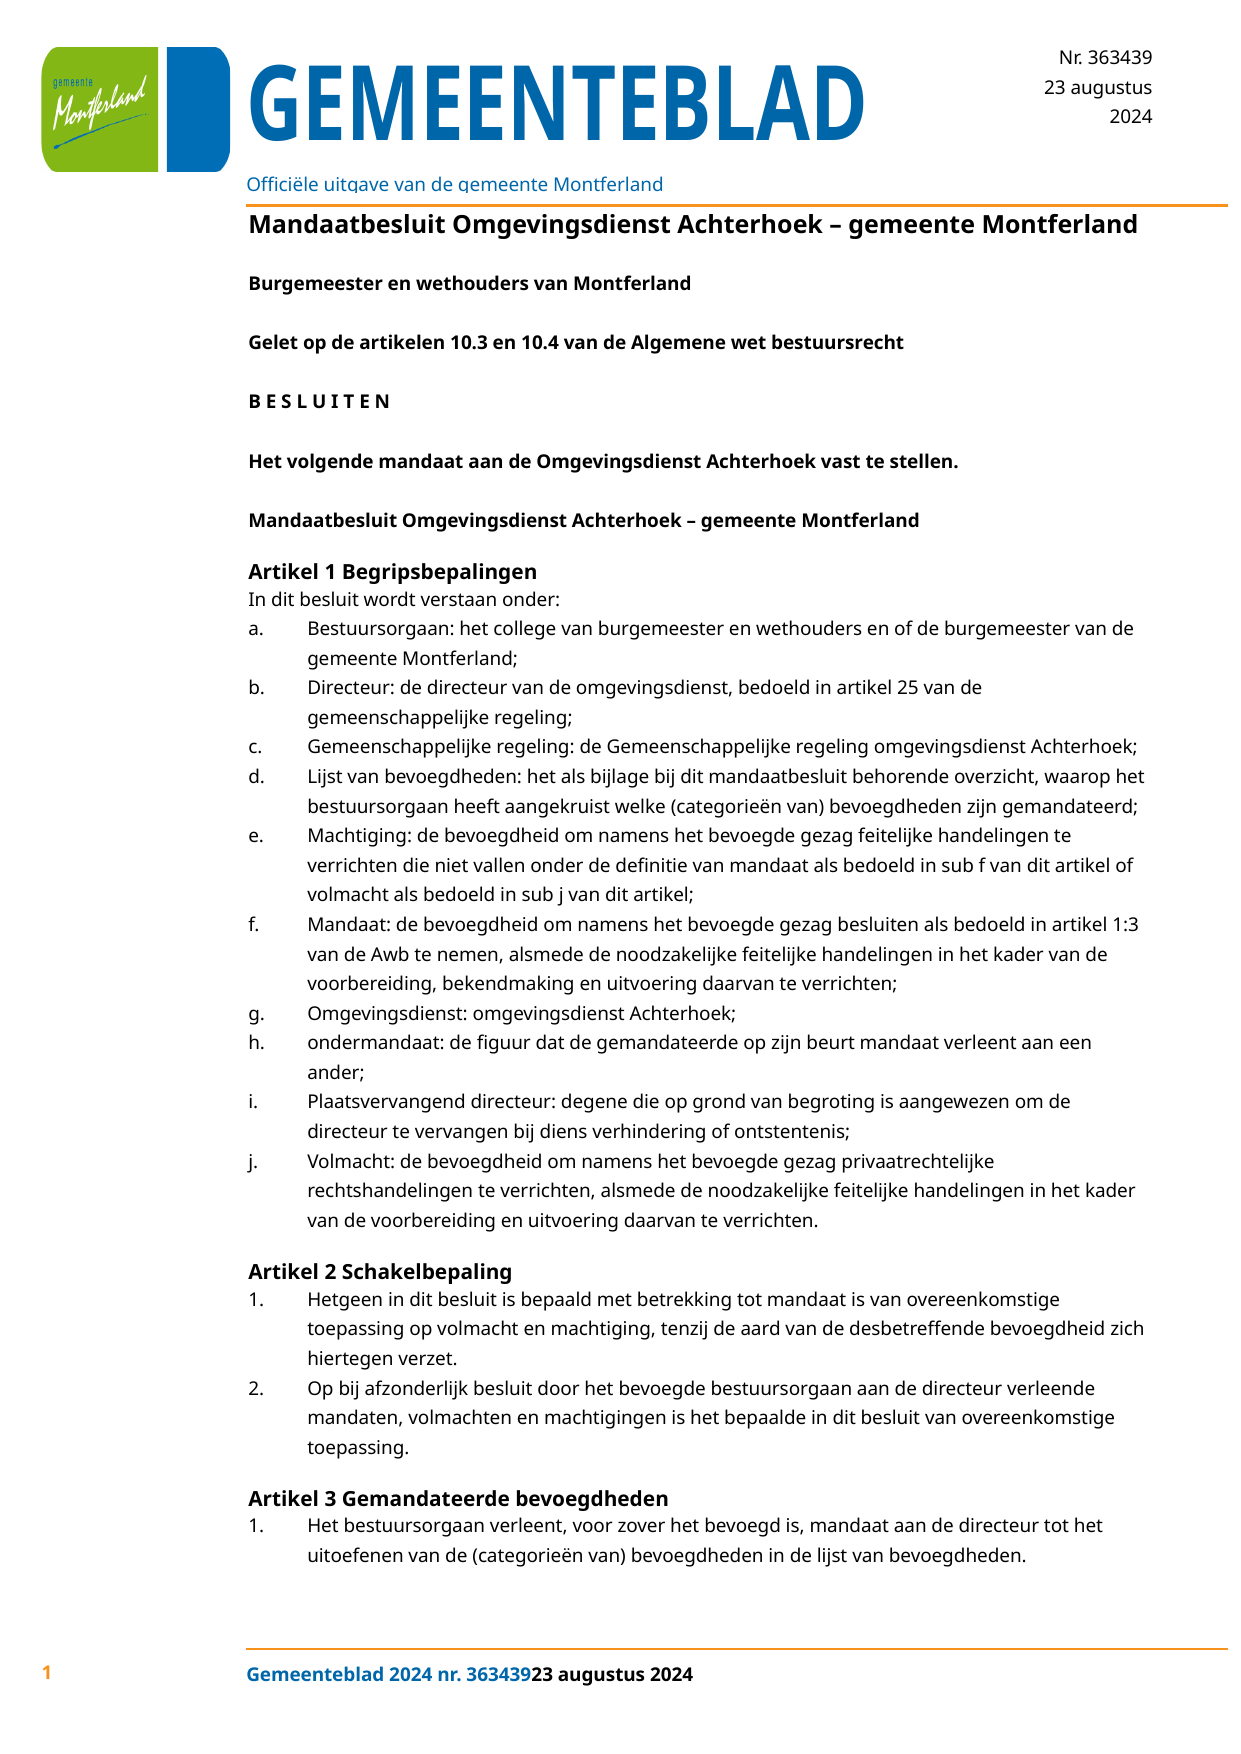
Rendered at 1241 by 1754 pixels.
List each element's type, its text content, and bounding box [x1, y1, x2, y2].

list Op bij afzonderlijk besluit door het bevoegde bestuursorgaan aan de directeur verleende mandaten, volmachten en machtigingen is het bepaalde in dit besluit van overeenkomstige toepassing. [248, 1375, 1152, 1459]
text Artikel 2 Schakelbepaling [248, 1257, 1152, 1286]
list Volmacht: de bevoegdheid om namens het bevoegde gezag privaatrechtelijke rechtshandelingen te verrichten, alsmede de noodzakelijke feitelijke handelingen in het kader van de voorbereiding en uitvoering daarvan te verrichten. [248, 1148, 1152, 1233]
picture [41, 47, 231, 172]
text Het volgende mandaat aan de Omgevingsdienst Achterhoek vast te stellen. [248, 448, 1152, 473]
text Artikel 3 Gemandateerde bevoegdheden [248, 1484, 1152, 1513]
list Mandaat: de bevoegdheid om namens het bevoegde gezag besluiten als bedoeld in artikel 1:3 van de Awb te nemen, alsmede de noodzakelijke feitelijke handelingen in het kader van de voorbereiding, bekendmaking en uitvoering daarvan te verrichten; [248, 911, 1152, 996]
list Gemeenschappelijke regeling: de Gemeenschappelijke regeling omgevingsdienst Achterhoek; [248, 734, 1152, 759]
list Bestuursorgaan: het college van burgemeester en wethouders en of de burgemeester van de gemeente Montferland; [248, 615, 1152, 671]
list Omgevingsdienst: omgevingsdienst Achterhoek; [248, 1000, 1152, 1026]
list Het bestuursorgaan verleent, voor zover het bevoegd is, mandaat aan de directeur tot het uitoefenen van de (categorieën van) bevoegdheden in de lijst van bevoegdheden. [248, 1513, 1152, 1568]
list Directeur: de directeur van de omgevingsdienst, bedoeld in artikel 25 van de gemeenschappelijke regeling; [248, 674, 1152, 730]
text B E S L U I T E N [248, 389, 1152, 414]
text Gelet op de artikelen 10.3 en 10.4 van de Algemene wet bestuursrecht [248, 329, 1152, 355]
list Plaatsvervangend directeur: degene die op grond van begroting is aangewezen om de directeur te vervangen bij diens verhindering of ontstentenis; [248, 1089, 1152, 1144]
text Mandaatbesluit Omgevingsdienst Achterhoek – gemeente Montferland [248, 507, 1152, 533]
text In dit besluit wordt verstaan onder: [248, 586, 1152, 612]
text Artikel 1 Begripsbepalingen [248, 557, 1152, 586]
text Mandaatbesluit Omgevingsdienst Achterhoek – gemeente Montferland [248, 207, 1152, 241]
list ondermandaat: de figuur dat de gemandateerde op zijn beurt mandaat verleent aan een ander; [248, 1029, 1152, 1085]
list Lijst van bevoegdheden: het als bijlage bij dit mandaatbesluit behorende overzicht, waarop het bestuursorgaan heeft aangekruist welke (categorieën van) bevoegdheden zijn gemandateerd; [248, 763, 1152, 819]
list Machtiging: de bevoegdheid om namens het bevoegde gezag feitelijke handelingen te verrichten die niet vallen onder de definitie van mandaat als bedoeld in sub f van dit artikel of volmacht als bedoeld in sub j van dit artikel; [248, 822, 1152, 907]
list Hetgeen in dit besluit is bepaald met betrekking tot mandaat is van overeenkomstige toepassing op volmacht en machtiging, tenzij de aard van de desbetreffende bevoegdheid zich hiertegen verzet. [248, 1286, 1152, 1371]
text Burgemeester en wethouders van Montferland [248, 270, 1152, 296]
